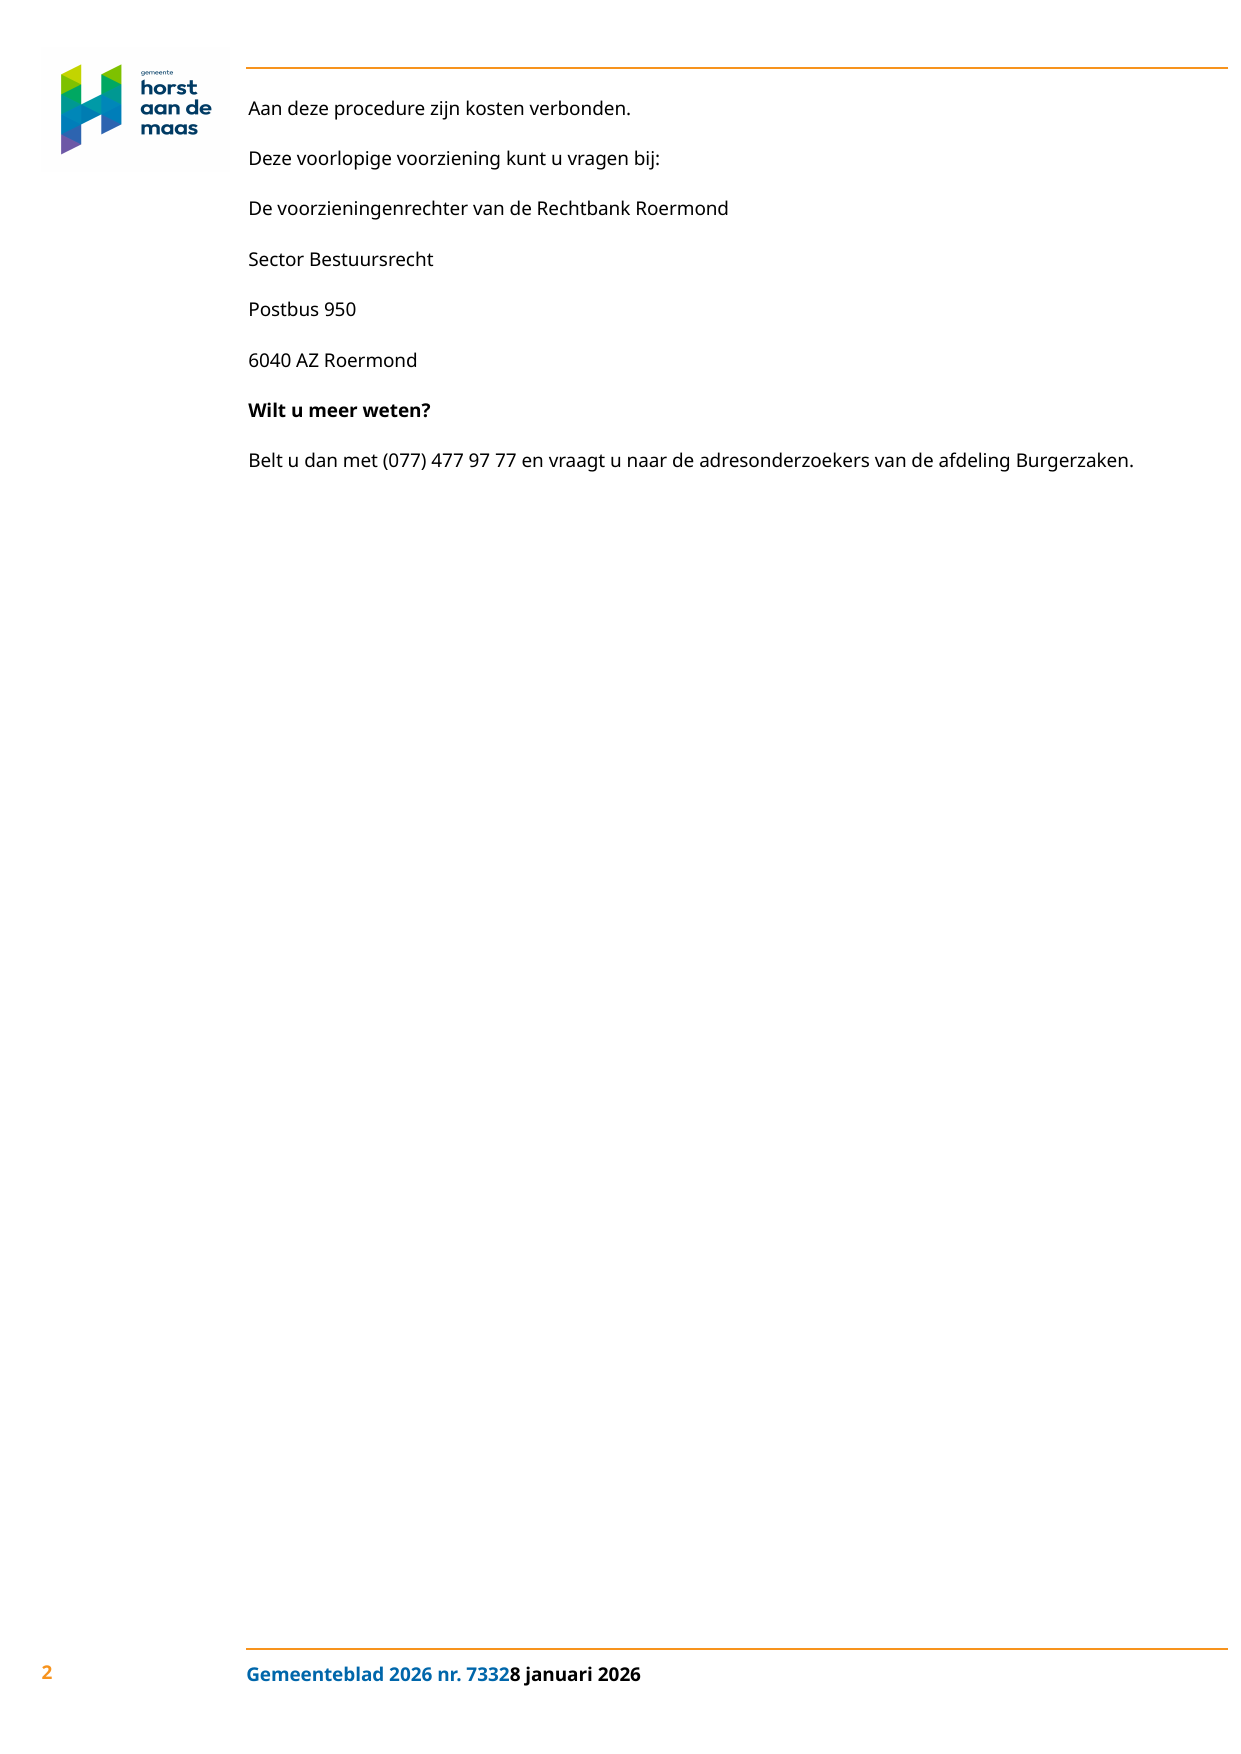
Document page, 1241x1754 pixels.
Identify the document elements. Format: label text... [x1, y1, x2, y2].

text 6040 AZ Roermond [248, 347, 1152, 373]
picture [41, 47, 231, 172]
text Aan deze procedure zijn kosten verbonden. [248, 95, 1152, 121]
text De voorzieningenrechter van de Rechtbank Roermond [248, 196, 1152, 221]
text Belt u dan met (077) 477 97 77 en vraagt u naar de adresonderzoekers van de afdeling Burgerzaken. [248, 448, 1152, 473]
text Sector Bestuursrecht [248, 246, 1152, 272]
text Postbus 950 [248, 296, 1152, 322]
text Deze voorlopige voorziening kunt u vragen bij: [248, 145, 1152, 171]
text Wilt u meer weten? [248, 397, 1152, 423]
